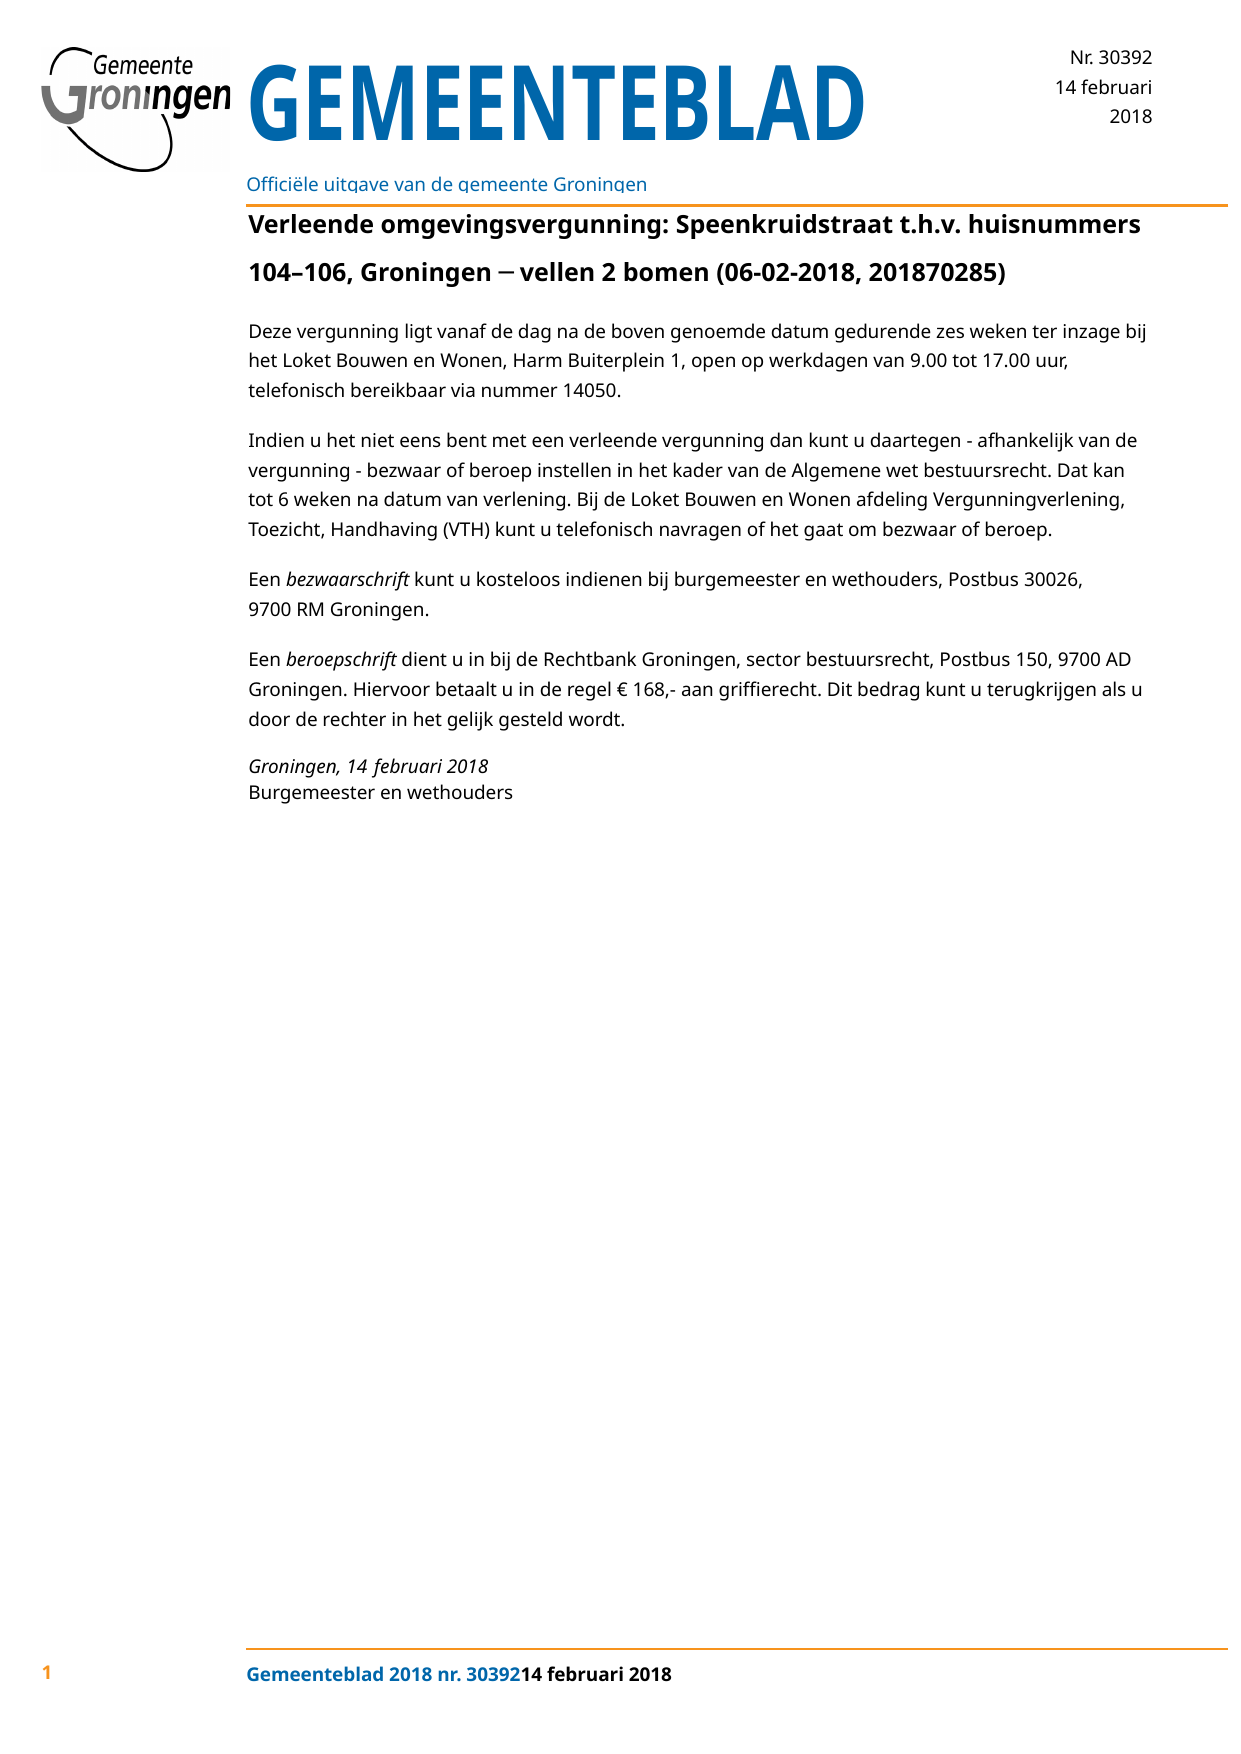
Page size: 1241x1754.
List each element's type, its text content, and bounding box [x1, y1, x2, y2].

text Verleende omgevingsvergunning: Speenkruidstraat t.h.v. huisnummers 104–106, Groningen ─ vellen 2 bomen (06-02-2018, 201870285) [248, 207, 1152, 288]
text Een beroepschrift dient u in bij de Rechtbank Groningen, sector bestuursrecht, Postbus 150, 9700 AD Groningen. Hiervoor betaalt u in de regel € 168,- aan griffierecht. Dit bedrag kunt u terugkrijgen als u door de rechter in het gelijk gesteld wordt. [248, 647, 1152, 732]
text Een bezwaarschrift kunt u kosteloos indienen bij burgemeester en wethouders, Postbus 30026, 9700 RM Groningen. [248, 567, 1152, 622]
text Indien u het niet eens bent met een verleende vergunning dan kunt u daartegen - afhankelijk van de vergunning - bezwaar of beroep instellen in het kader van de Algemene wet bestuursrecht. Dat kan tot 6 weken na datum van verlening. Bij de Loket Bouwen en Wonen afdeling Vergunningverlening, Toezicht, Handhaving (VTH) kunt u telefonisch navragen of het gaat om bezwaar of beroep. [248, 427, 1152, 542]
picture [41, 47, 231, 172]
text Groningen, 14 februari 2018 [248, 754, 1152, 779]
text Deze vergunning ligt vanaf de dag na de boven genoemde datum gedurende zes weken ter inzage bij het Loket Bouwen en Wonen, Harm Buiterplein 1, open op werkdagen van 9.00 tot 17.00 uur, telefonisch bereikbaar via nummer 14050. [248, 318, 1152, 403]
text Burgemeester en wethouders [248, 779, 1152, 805]
